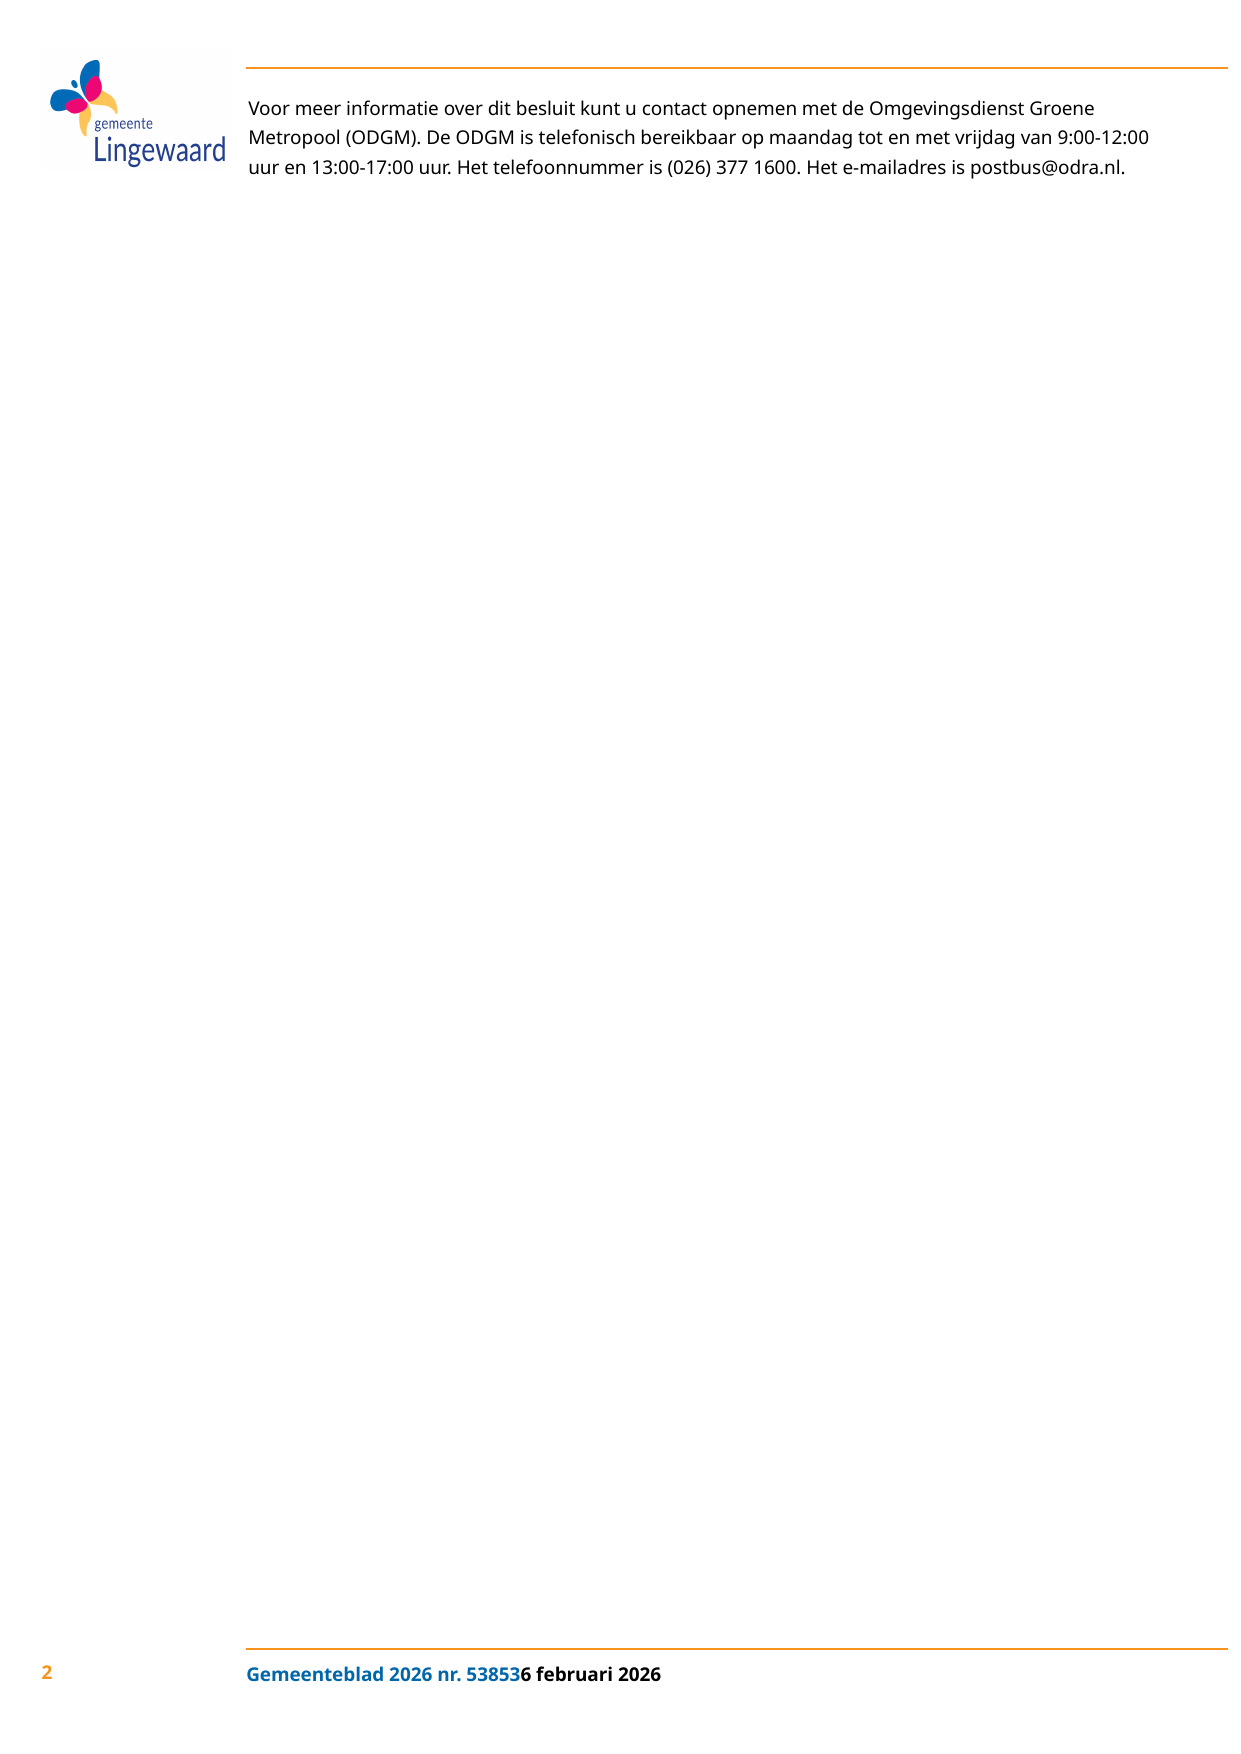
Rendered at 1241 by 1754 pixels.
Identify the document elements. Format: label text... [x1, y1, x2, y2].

text Voor meer informatie over dit besluit kunt u contact opnemen met de Omgevingsdienst Groene Metropool (ODGM). De ODGM is telefonisch bereikbaar op maandag tot en met vrijdag van 9:00-12:00 uur en 13:00-17:00 uur. Het telefoonnummer is (026) 377 1600. Het e-mailadres is postbus@odra.nl. [248, 95, 1152, 180]
picture [41, 47, 231, 172]
